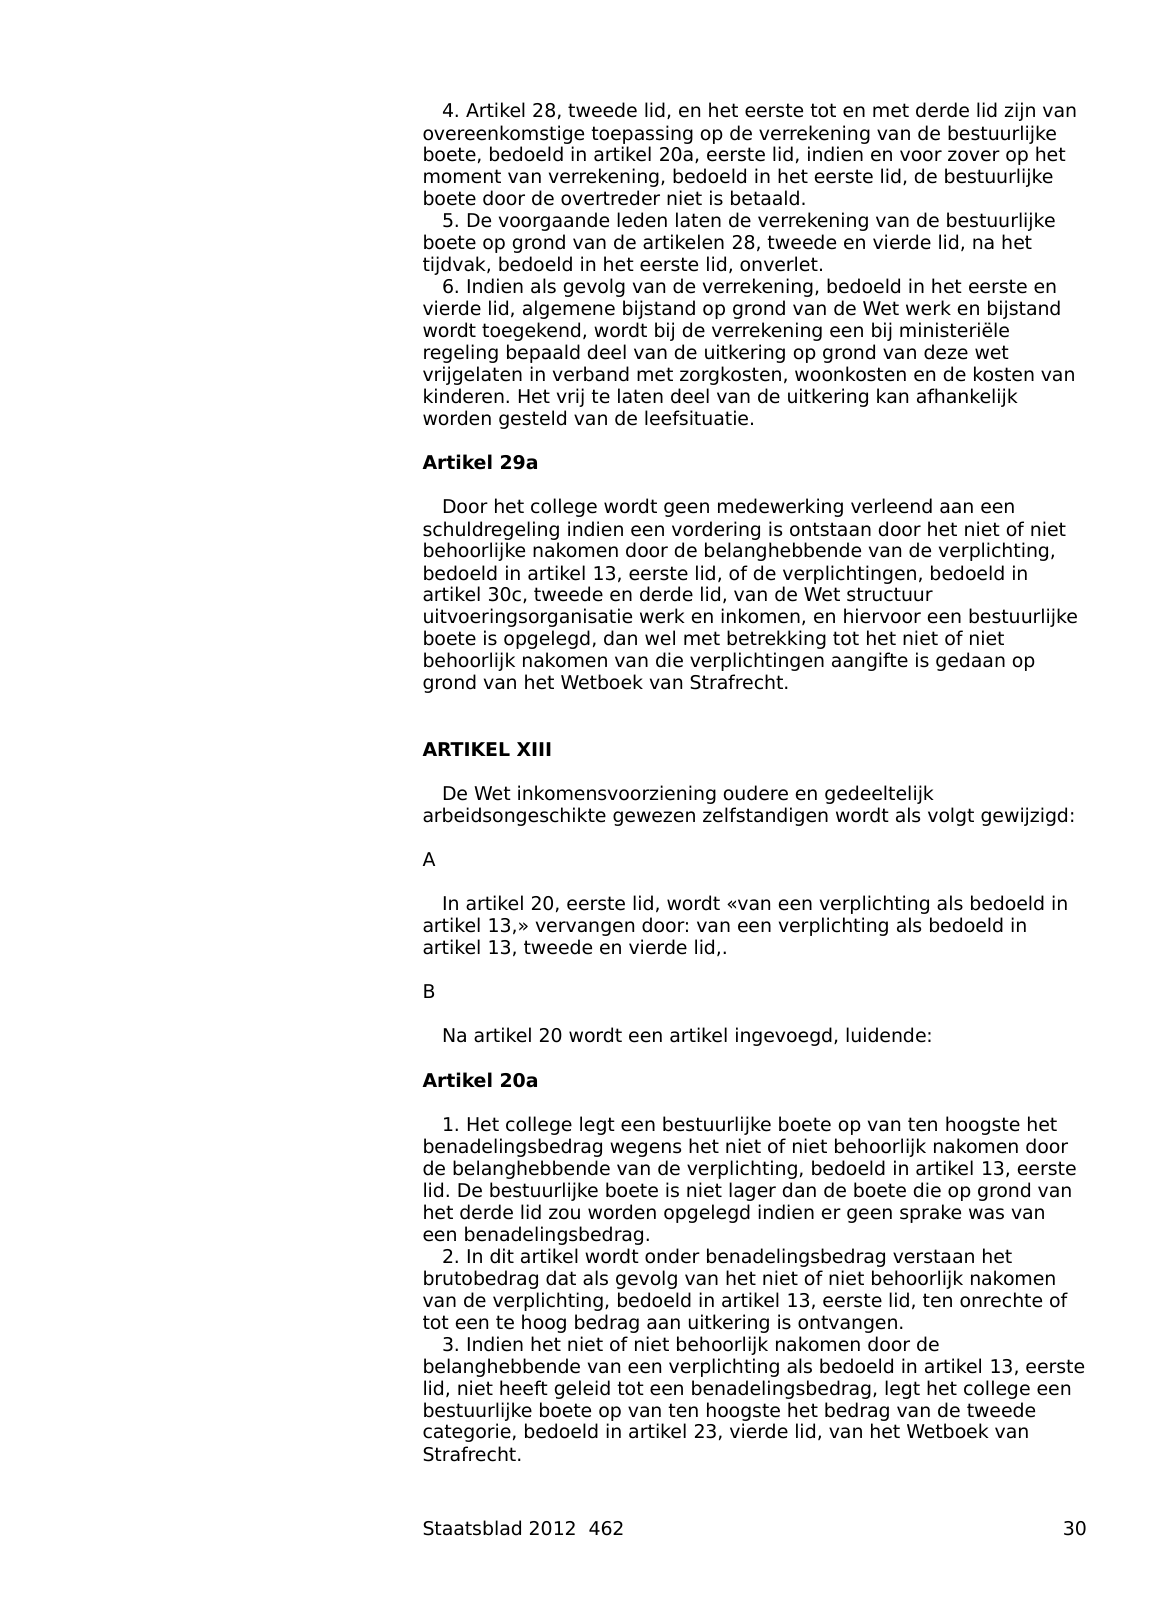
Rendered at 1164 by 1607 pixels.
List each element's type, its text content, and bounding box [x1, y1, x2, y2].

text 2. In dit artikel wordt onder benadelingsbedrag verstaan het brutobedrag dat als gevolg van het niet of niet behoorlijk nakomen van de verplichting, bedoeld in artikel 13, eerste lid, ten onrechte of tot een te hoog bedrag aan uitkering is ontvangen. [422, 1246, 1087, 1333]
text In artikel 20, eerste lid, wordt «van een verplichting als bedoeld in artikel 13,» vervangen door: van een verplichting als bedoeld in artikel 13, tweede en vierde lid,. [422, 893, 1087, 959]
text 5. De voorgaande leden laten de verrekening van de bestuurlijke boete op grond van de artikelen 28, tweede en vierde lid, na het tijdvak, bedoeld in het eerste lid, onverlet. [422, 210, 1087, 276]
subtitle Artikel 20a [422, 1069, 1087, 1092]
text A [422, 849, 1087, 871]
text De Wet inkomensvoorziening oudere en gedeeltelijk arbeidsongeschikte gewezen zelfstandigen wordt als volgt gewijzigd: [422, 783, 1087, 827]
text 3. Indien het niet of niet behoorlijk nakomen door de belanghebbende van een verplichting als bedoeld in artikel 13, eerste lid, niet heeft geleid tot een benadelingsbedrag, legt het college een bestuurlijke boete op van ten hoogste het bedrag van de tweede categorie, bedoeld in artikel 23, vierde lid, van het Wetboek van Strafrecht. [422, 1333, 1087, 1465]
text 1. Het college legt een bestuurlijke boete op van ten hoogste het benadelingsbedrag wegens het niet of niet behoorlijk nakomen door de belanghebbende van de verplichting, bedoeld in artikel 13, eerste lid. De bestuurlijke boete is niet lager dan de boete die op grond van het derde lid zou worden opgelegd indien er geen sprake was van een benadelingsbedrag. [422, 1114, 1087, 1246]
text Door het college wordt geen medewerking verleend aan een schuldregeling indien een vordering is ontstaan door het niet of niet behoorlijke nakomen door de belanghebbende van de verplichting, bedoeld in artikel 13, eerste lid, of de verplichtingen, bedoeld in artikel 30c, tweede en derde lid, van de Wet structuur uitvoeringsorganisatie werk en inkomen, en hiervoor een bestuurlijke boete is opgelegd, dan wel met betrekking tot het niet of niet behoorlijk nakomen van die verplichtingen aangifte is gedaan op grond van het Wetboek van Strafrecht. [422, 496, 1087, 694]
subtitle Artikel 29a [422, 452, 1087, 474]
text B [422, 981, 1087, 1003]
subtitle ARTIKEL XIII [422, 739, 1087, 761]
text 4. Artikel 28, tweede lid, en het eerste tot en met derde lid zijn van overeenkomstige toepassing op de verrekening van de bestuurlijke boete, bedoeld in artikel 20a, eerste lid, indien en voor zover op het moment van verrekening, bedoeld in het eerste lid, de bestuurlijke boete door de overtreder niet is betaald. [422, 100, 1087, 210]
text Na artikel 20 wordt een artikel ingevoegd, luidende: [422, 1025, 1087, 1047]
text 6. Indien als gevolg van de verrekening, bedoeld in het eerste en vierde lid, algemene bijstand op grond van de Wet werk en bijstand wordt toegekend, wordt bij de verrekening een bij ministeriële regeling bepaald deel van de uitkering op grond van deze wet vrijgelaten in verband met zorgkosten, woonkosten en de kosten van kinderen. Het vrij te laten deel van de uitkering kan afhankelijk worden gesteld van de leefsituatie. [422, 276, 1087, 430]
